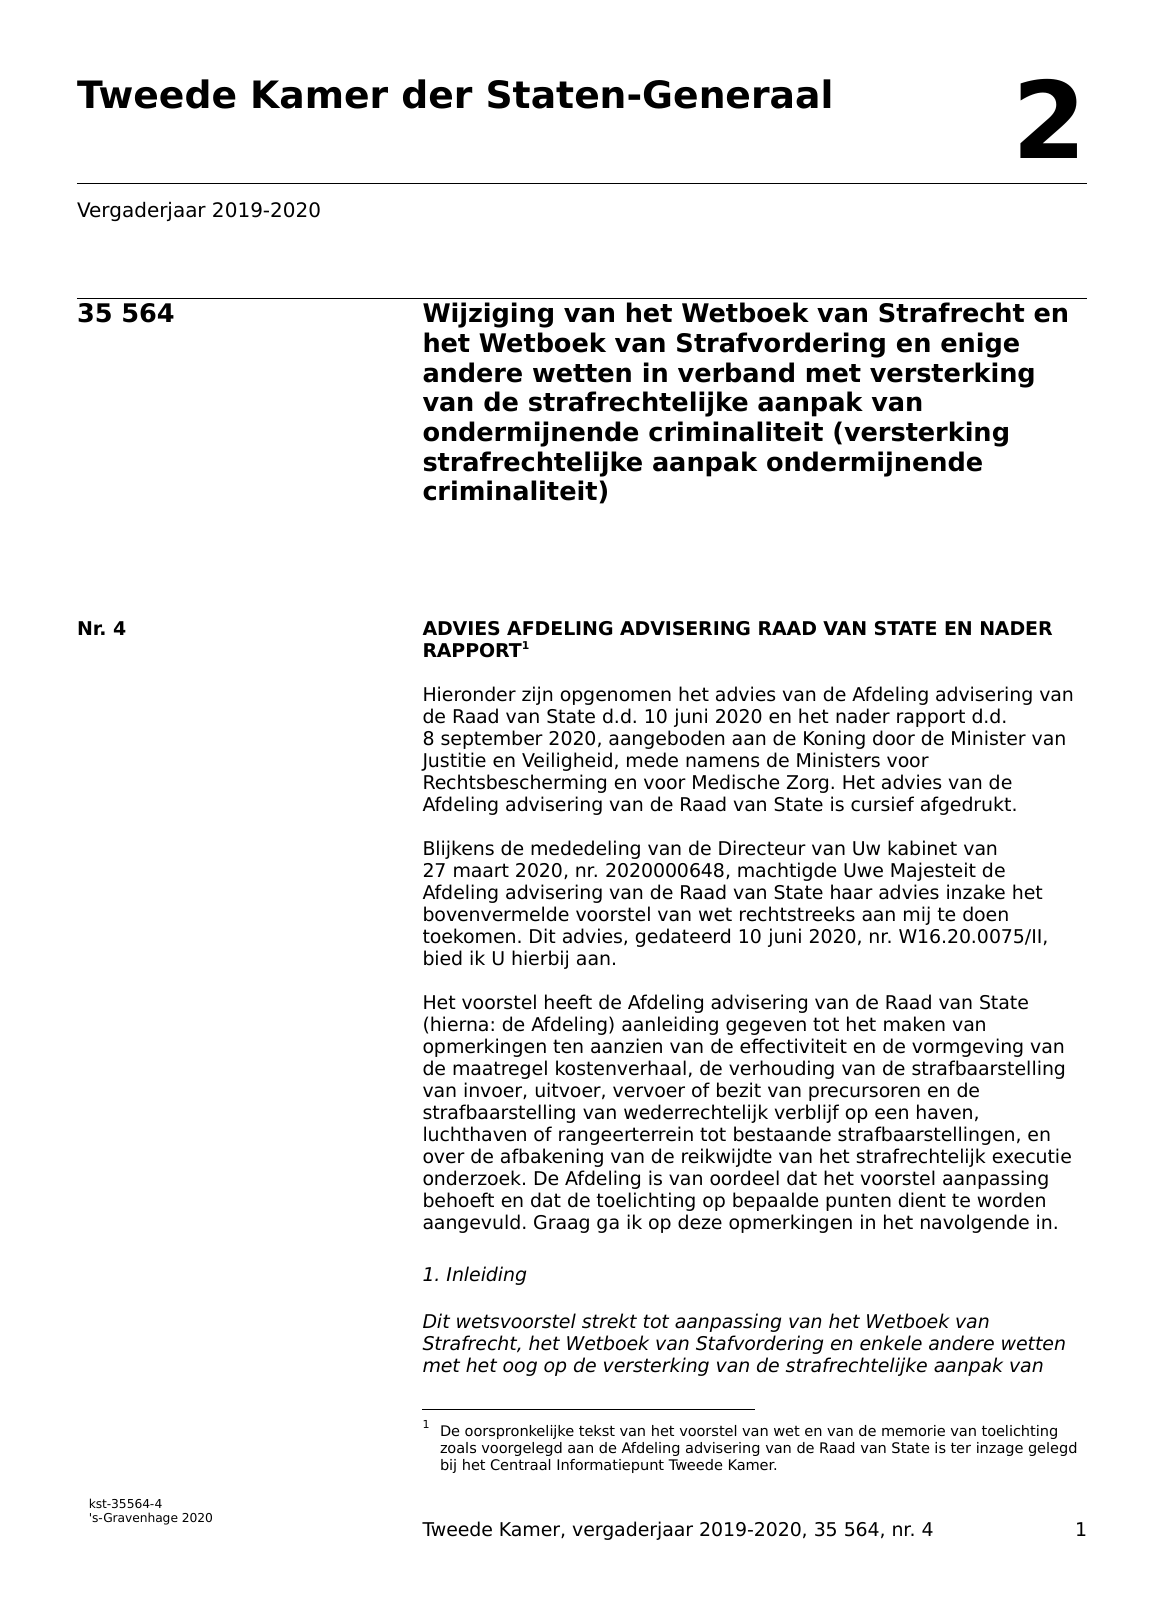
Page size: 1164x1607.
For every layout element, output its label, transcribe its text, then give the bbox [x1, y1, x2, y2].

table_cell Vergaderjaar 2019-2020 [77, 184, 1087, 298]
subtitle Nr. 4 ADVIES AFDELING ADVISERING RAAD VAN STATE EN NADER RAPPORT [77, 618, 1087, 662]
text Het voorstel heeft de Afdeling advisering van de Raad van State (hierna: de Afdeling) aanleiding gegeven tot het maken van opmerkingen ten aanzien van de effectiviteit en de vormgeving van de maatregel kostenverhaal, de verhouding van de strafbaarstelling van invoer, uitvoer, vervoer of bezit van precursoren en de strafbaarstelling van wederrechtelijk verblijf op een haven, luchthaven of rangeerterrein tot bestaande strafbaarstellingen, en over de afbakening van de reikwijdte van het strafrechtelijk executie onderzoek. De Afdeling is van oordeel dat het voorstel aanpassing behoeft en dat de toelichting op bepaalde punten dient te worden aangevuld. Graag ga ik op deze opmerkingen in het navolgende in. [422, 992, 1087, 1234]
subtitle 35 564 Wijziging van het Wetboek van Strafrecht en het Wetboek van Strafvordering en enige andere wetten in verband met versterking van de strafrechtelijke aanpak van ondermijnende criminaliteit (versterking strafrechtelijke aanpak ondermijnende criminaliteit) [77, 299, 1087, 507]
table_header 2 [886, 59, 1087, 183]
text Dit wetsvoorstel strekt tot aanpassing van het Wetboek van Strafrecht, het Wetboek van Stafvordering en enkele andere wetten met het oog op de versterking van de strafrechtelijke aanpak van [422, 1311, 1087, 1377]
text Blijkens de mededeling van de Directeur van Uw kabinet van 27 maart 2020, nr. 2020000648, machtigde Uwe Majesteit de Afdeling advisering van de Raad van State haar advies inzake het bovenvermelde voorstel van wet rechtstreeks aan mij te doen toekomen. Dit advies, gedateerd 10 juni 2020, nr. W16.20.0075/II, bied ik U hierbij aan. [422, 838, 1087, 970]
table_header Tweede Kamer der Staten-Generaal [77, 59, 886, 183]
text Hieronder zijn opgenomen het advies van de Afdeling advisering van de Raad van State d.d. 10 juni 2020 en het nader rapport d.d. 8 september 2020, aangeboden aan de Koning door de Minister van Justitie en Veiligheid, mede namens de Ministers voor Rechtsbescherming en voor Medische Zorg. Het advies van de Afdeling advisering van de Raad van State is cursief afgedrukt. [422, 684, 1087, 816]
text kst-35564-4 [88, 1497, 323, 1511]
text De oorspronkelijke tekst van het voorstel van wet en van de memorie van toelichting zoals voorgelegd aan de Afdeling advisering van de Raad van State is ter inzage gelegd bij het Centraal Informatiepunt Tweede Kamer. [422, 1418, 1087, 1474]
text 's-Gravenhage 2020 [88, 1511, 323, 1525]
subtitle 1. Inleiding [422, 1264, 1087, 1286]
